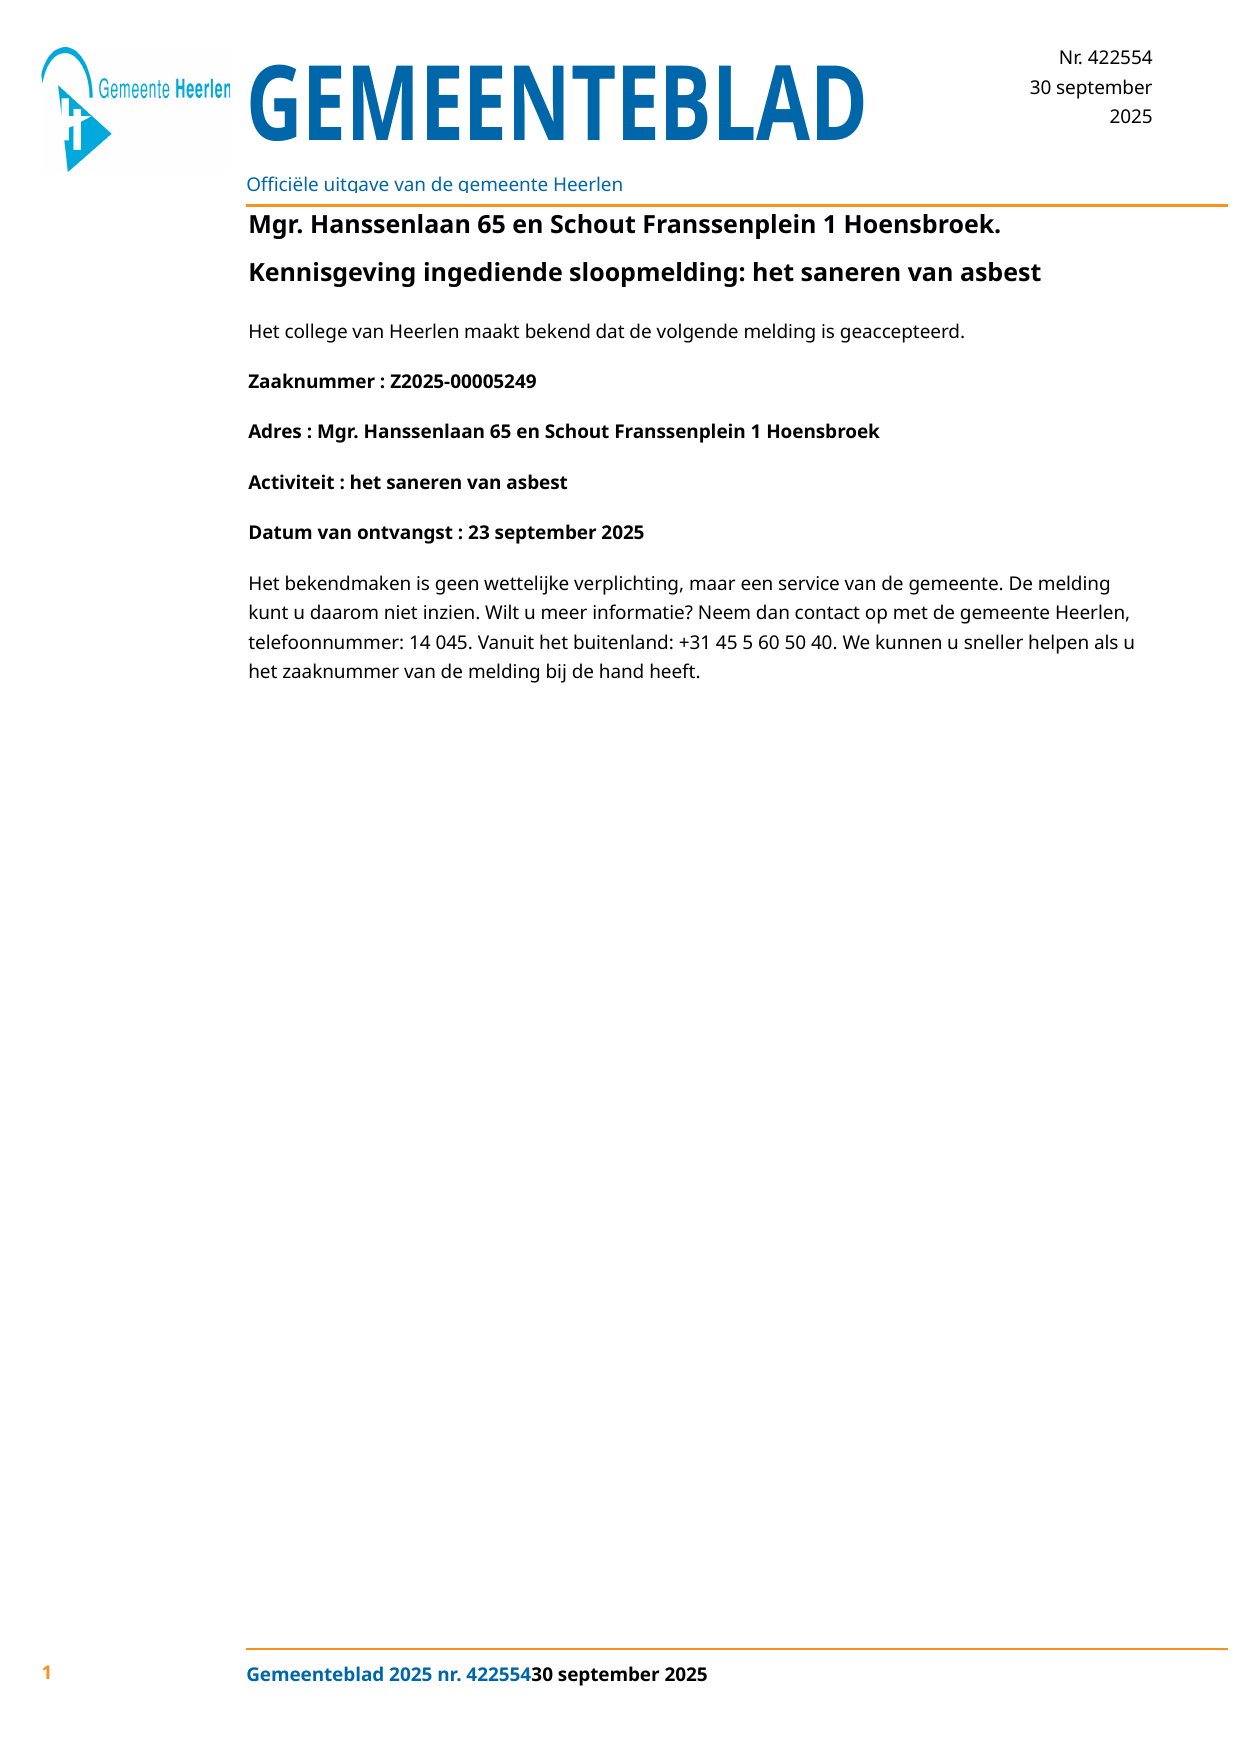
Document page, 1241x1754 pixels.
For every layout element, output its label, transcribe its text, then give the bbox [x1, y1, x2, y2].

text Het college van Heerlen maakt bekend dat de volgende melding is geaccepteerd. [248, 318, 1152, 344]
text Datum van ontvangst : 23 september 2025 [248, 519, 1152, 545]
picture [41, 47, 231, 172]
text Het bekendmaken is geen wettelijke verplichting, maar een service van de gemeente. De melding kunt u daarom niet inzien. Wilt u meer informatie? Neem dan contact op met de gemeente Heerlen, telefoonnummer: 14 045. Vanuit het buitenland: +31 45 5 60 50 40. We kunnen u sneller helpen als u het zaaknummer van de melding bij de hand heeft. [248, 570, 1152, 684]
text Activiteit : het saneren van asbest [248, 469, 1152, 495]
picture [41, 47, 59, 70]
text Adres : Mgr. Hanssenlaan 65 en Schout Franssenplein 1 Hoensbroek [248, 419, 1152, 444]
text Zaaknummer : Z2025-00005249 [248, 368, 1152, 394]
text Mgr. Hanssenlaan 65 en Schout Franssenplein 1 Hoensbroek. Kennisgeving ingediende sloopmelding: het saneren van asbest [248, 207, 1152, 288]
